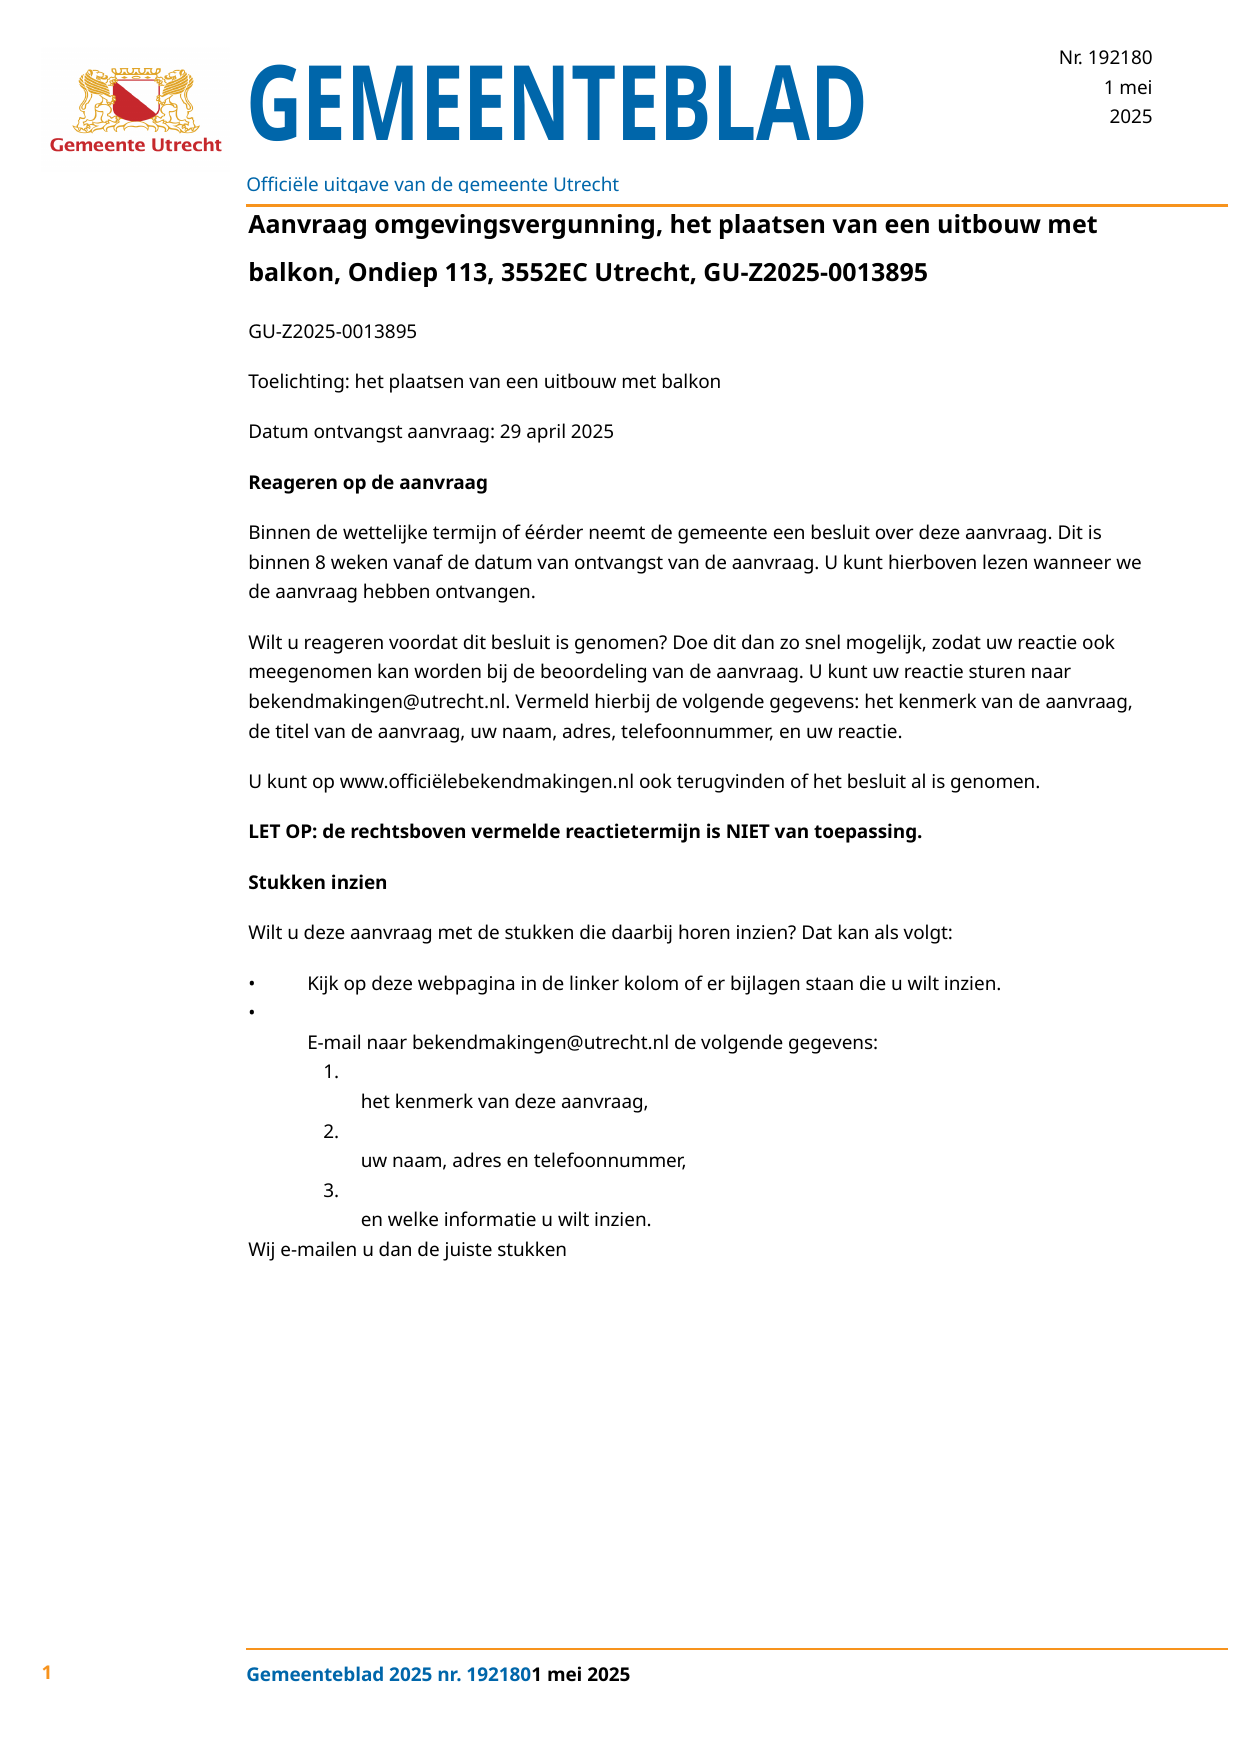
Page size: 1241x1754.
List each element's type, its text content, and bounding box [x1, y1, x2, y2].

text Toelichting: het plaatsen van een uitbouw met balkon [248, 368, 1152, 394]
text Wij e-mailen u dan de juiste stukken [248, 1236, 1152, 1262]
list Kijk op deze webpagina in de linker kolom of er bijlagen staan die u wilt inzien. [248, 970, 1152, 996]
text Binnen de wettelijke termijn of éérder neemt de gemeente een besluit over deze aanvraag. Dit is binnen 8 weken vanaf de datum van ontvangst van de aanvraag. U kunt hierboven lezen wanneer we de aanvraag hebben ontvangen. [248, 519, 1152, 604]
picture [41, 47, 231, 172]
text Reageren op de aanvraag [248, 469, 1152, 495]
text Wilt u deze aanvraag met de stukken die daarbij horen inzien? Dat kan als volgt: [248, 919, 1152, 945]
list uw naam, adres en telefoonnummer, [323, 1147, 1152, 1173]
text Datum ontvangst aanvraag: 29 april 2025 [248, 419, 1152, 444]
list E-mail naar bekendmakingen@utrecht.nl de volgende gegevens: [248, 1029, 1152, 1055]
text Aanvraag omgevingsvergunning, het plaatsen van een uitbouw met balkon, Ondiep 113, 3552EC Utrecht, GU-Z2025-0013895 [248, 207, 1152, 288]
text LET OP: de rechtsboven vermelde reactietermijn is NIET van toepassing. [248, 819, 1152, 844]
text U kunt op www.officiëlebekendmakingen.nl ook terugvinden of het besluit al is genomen. [248, 768, 1152, 794]
list en welke informatie u wilt inzien. [323, 1207, 1152, 1232]
text GU-Z2025-0013895 [248, 318, 1152, 344]
text Wilt u reageren voordat dit besluit is genomen? Doe dit dan zo snel mogelijk, zodat uw reactie ook meegenomen kan worden bij de beoordeling van de aanvraag. U kunt uw reactie sturen naar bekendmakingen@utrecht.nl. Vermeld hierbij de volgende gegevens: het kenmerk van de aanvraag, de titel van de aanvraag, uw naam, adres, telefoonnummer, en uw reactie. [248, 629, 1152, 744]
text Stukken inzien [248, 869, 1152, 895]
list het kenmerk van deze aanvraag, [323, 1088, 1152, 1114]
